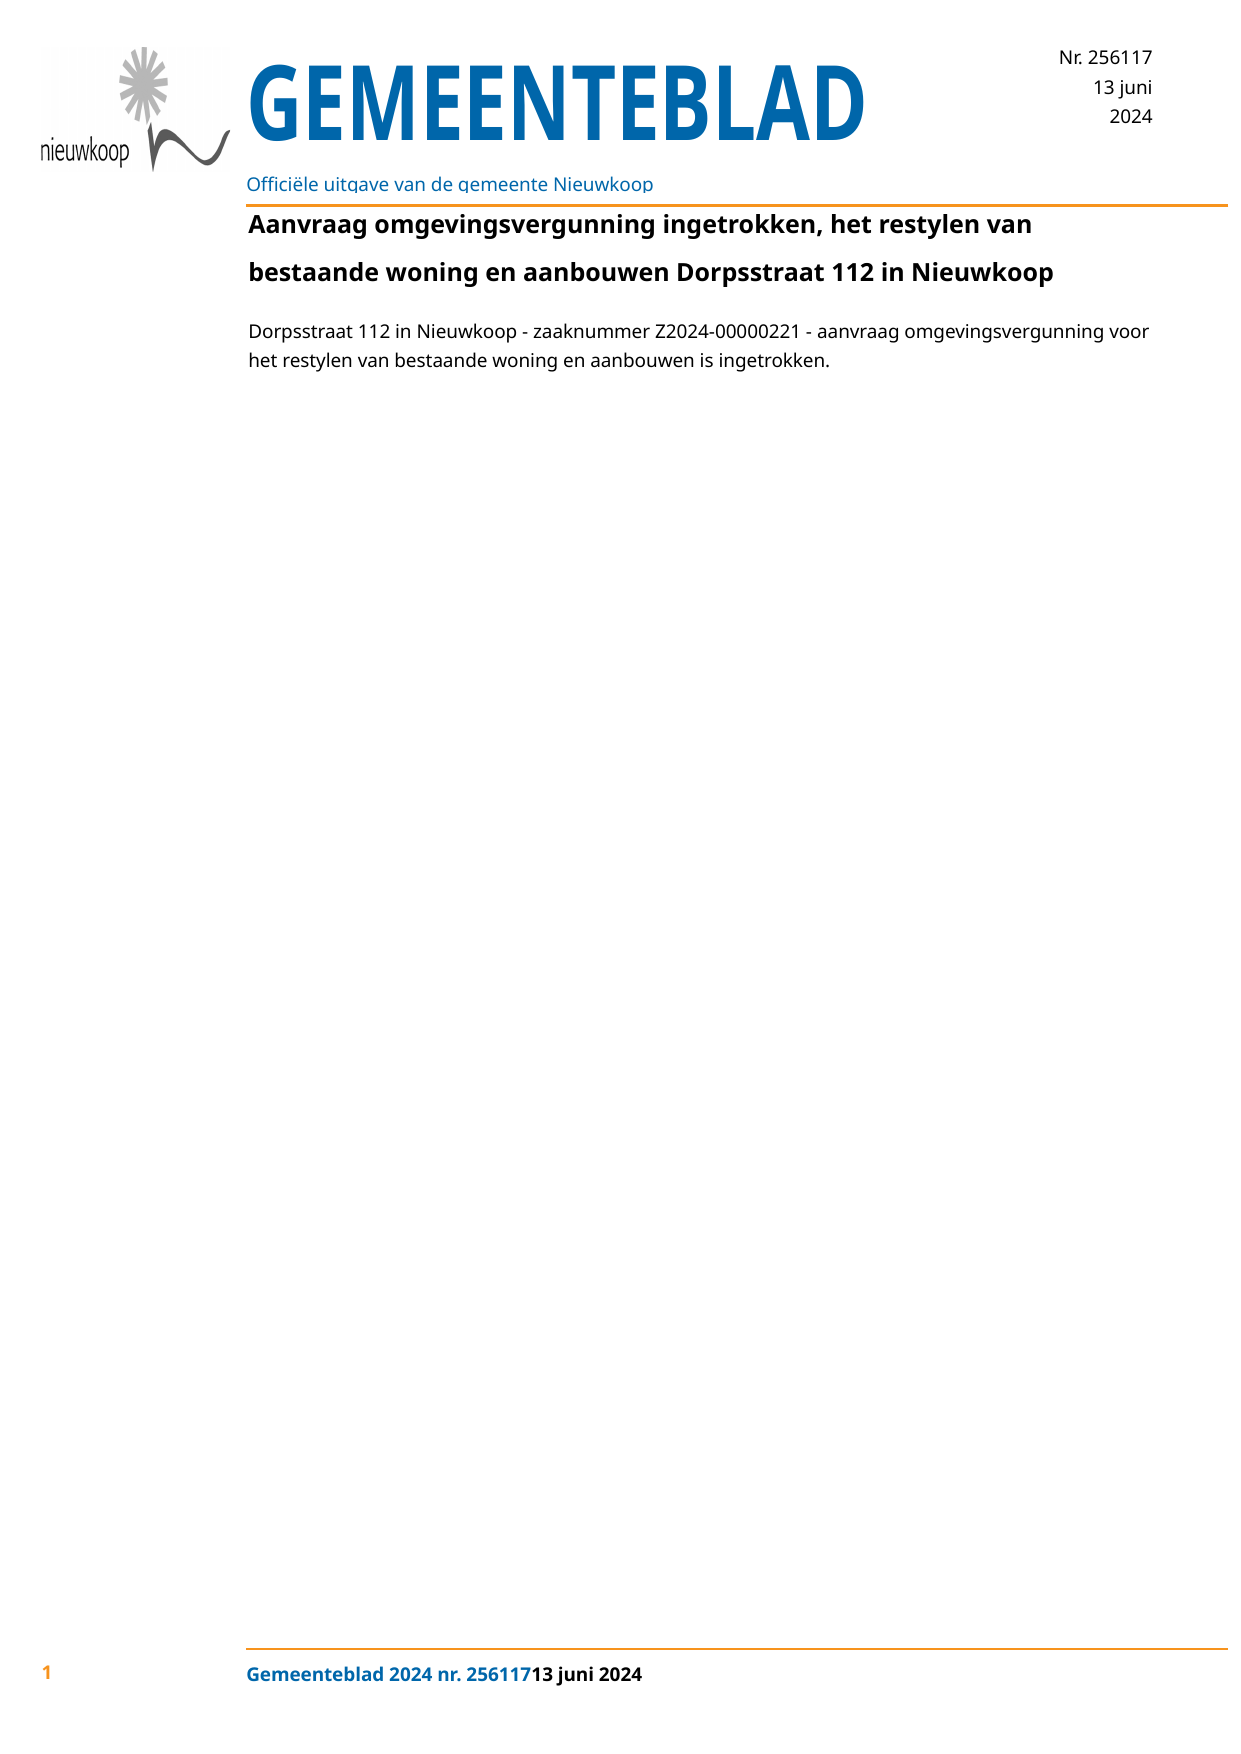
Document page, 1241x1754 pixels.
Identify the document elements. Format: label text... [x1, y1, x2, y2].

picture [41, 47, 231, 172]
text Dorpsstraat 112 in Nieuwkoop - zaaknummer Z2024-00000221 - aanvraag omgevingsvergunning voor het restylen van bestaande woning en aanbouwen is ingetrokken. [248, 318, 1152, 373]
text Aanvraag omgevingsvergunning ingetrokken, het restylen van bestaande woning en aanbouwen Dorpsstraat 112 in Nieuwkoop [248, 207, 1152, 288]
